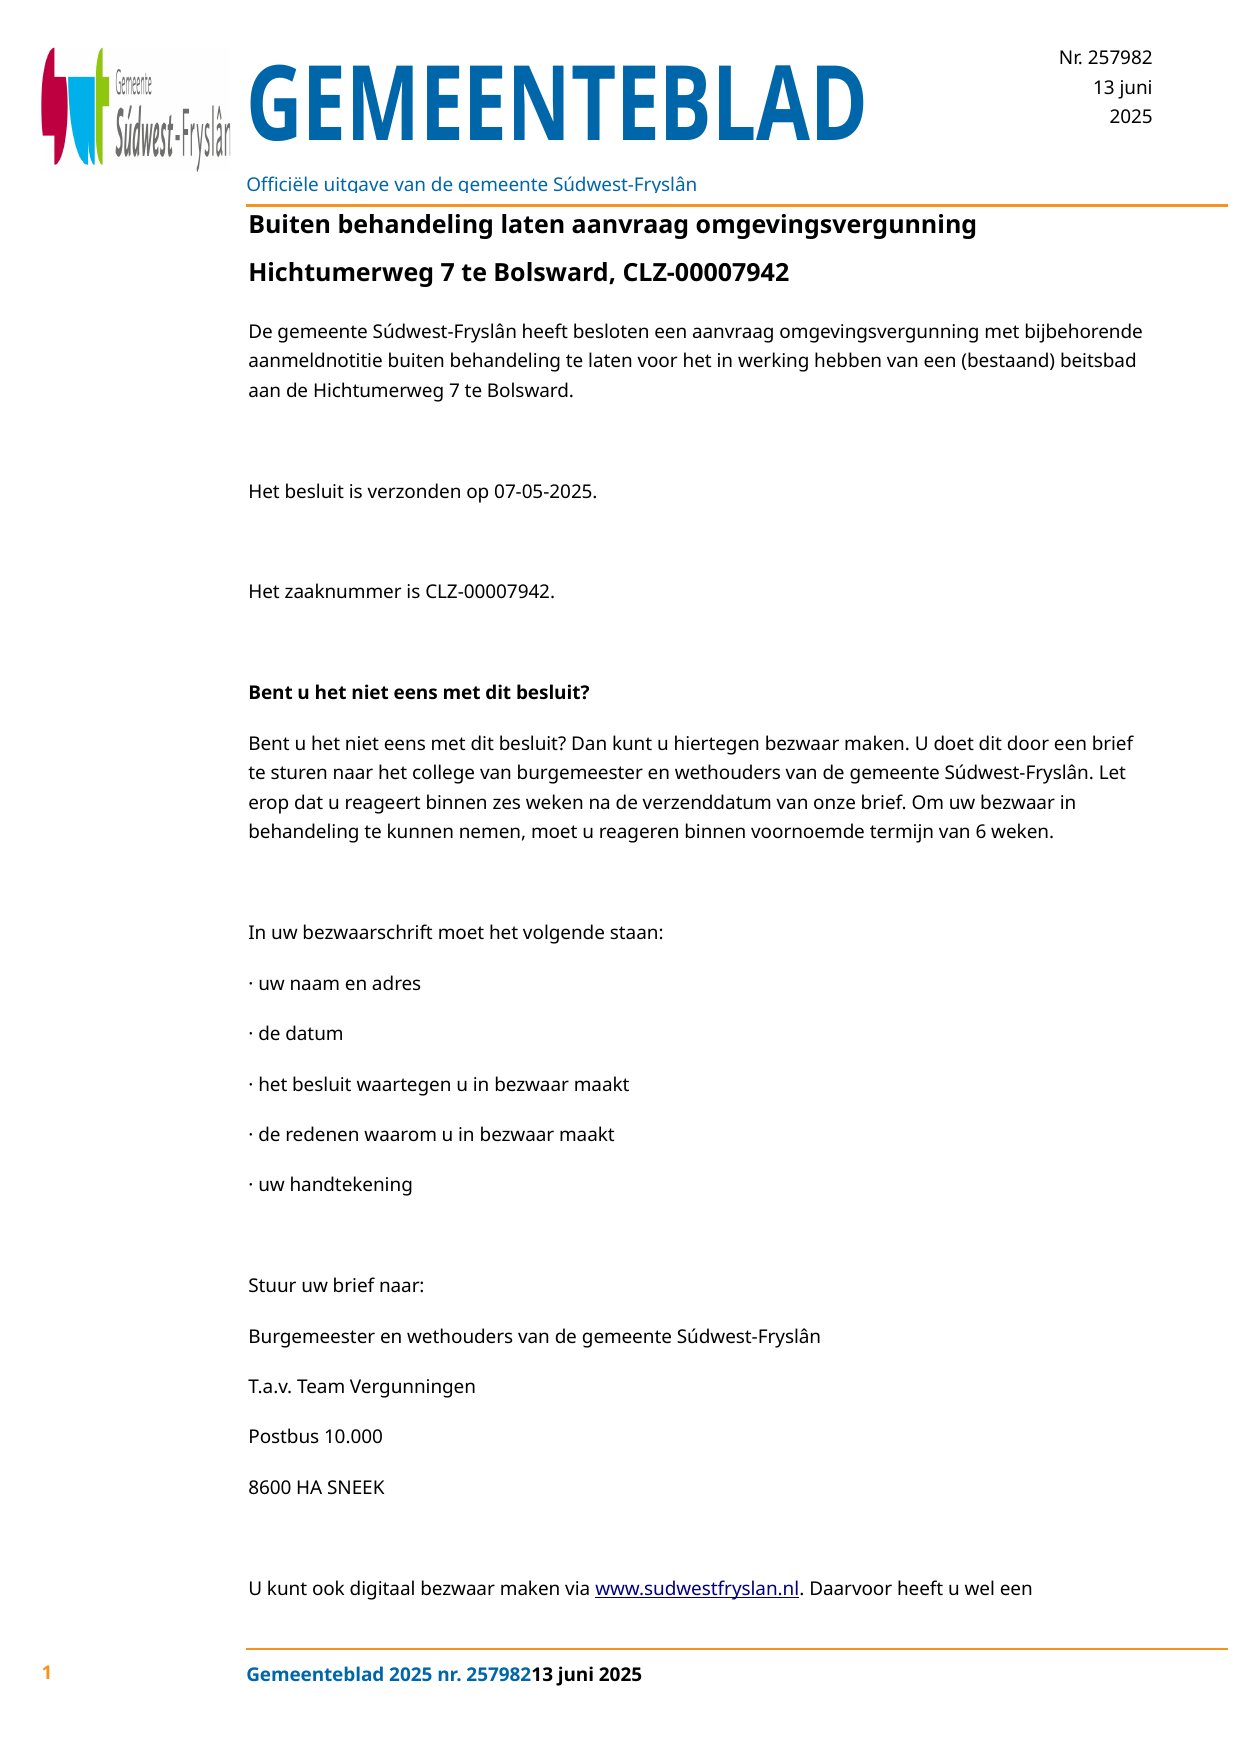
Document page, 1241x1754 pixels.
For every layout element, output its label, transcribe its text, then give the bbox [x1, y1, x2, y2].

text T.a.v. Team Vergunningen [248, 1373, 1152, 1399]
text · de redenen waarom u in bezwaar maakt [248, 1121, 1152, 1147]
text De gemeente Súdwest-Fryslân heeft besloten een aanvraag omgevingsvergunning met bijbehorende aanmeldnotitie buiten behandeling te laten voor het in werking hebben van een (bestaand) beitsbad aan de Hichtumerweg 7 te Bolsward. [248, 318, 1152, 403]
text Buiten behandeling laten aanvraag omgevingsvergunning Hichtumerweg 7 te Bolsward, CLZ-00007942 [248, 207, 1152, 288]
text U kunt ook digitaal bezwaar maken via www.sudwestfryslan.nl. Daarvoor heeft u wel een [248, 1575, 1152, 1601]
text Postbus 10.000 [248, 1424, 1152, 1449]
text Het zaaknummer is CLZ-00007942. [248, 579, 1152, 604]
text · het besluit waartegen u in bezwaar maakt [248, 1071, 1152, 1097]
text Bent u het niet eens met dit besluit? [248, 679, 1152, 705]
text Burgemeester en wethouders van de gemeente Súdwest-Fryslân [248, 1323, 1152, 1349]
text · uw handtekening [248, 1172, 1152, 1197]
text Bent u het niet eens met dit besluit? Dan kunt u hiertegen bezwaar maken. U doet dit door een brief te sturen naar het college van burgemeester en wethouders van de gemeente Súdwest-Fryslân. Let erop dat u reageert binnen zes weken na de verzenddatum van onze brief. Om uw bezwaar in behandeling te kunnen nemen, moet u reageren binnen voornoemde termijn van 6 weken. [248, 730, 1152, 844]
text Het besluit is verzonden op 07-05-2025. [248, 478, 1152, 504]
text · de datum [248, 1020, 1152, 1046]
text In uw bezwaarschrift moet het volgende staan: [248, 919, 1152, 945]
text · uw naam en adres [248, 970, 1152, 996]
picture [41, 47, 231, 172]
text Stuur uw brief naar: [248, 1272, 1152, 1298]
text 8600 HA SNEEK [248, 1474, 1152, 1500]
